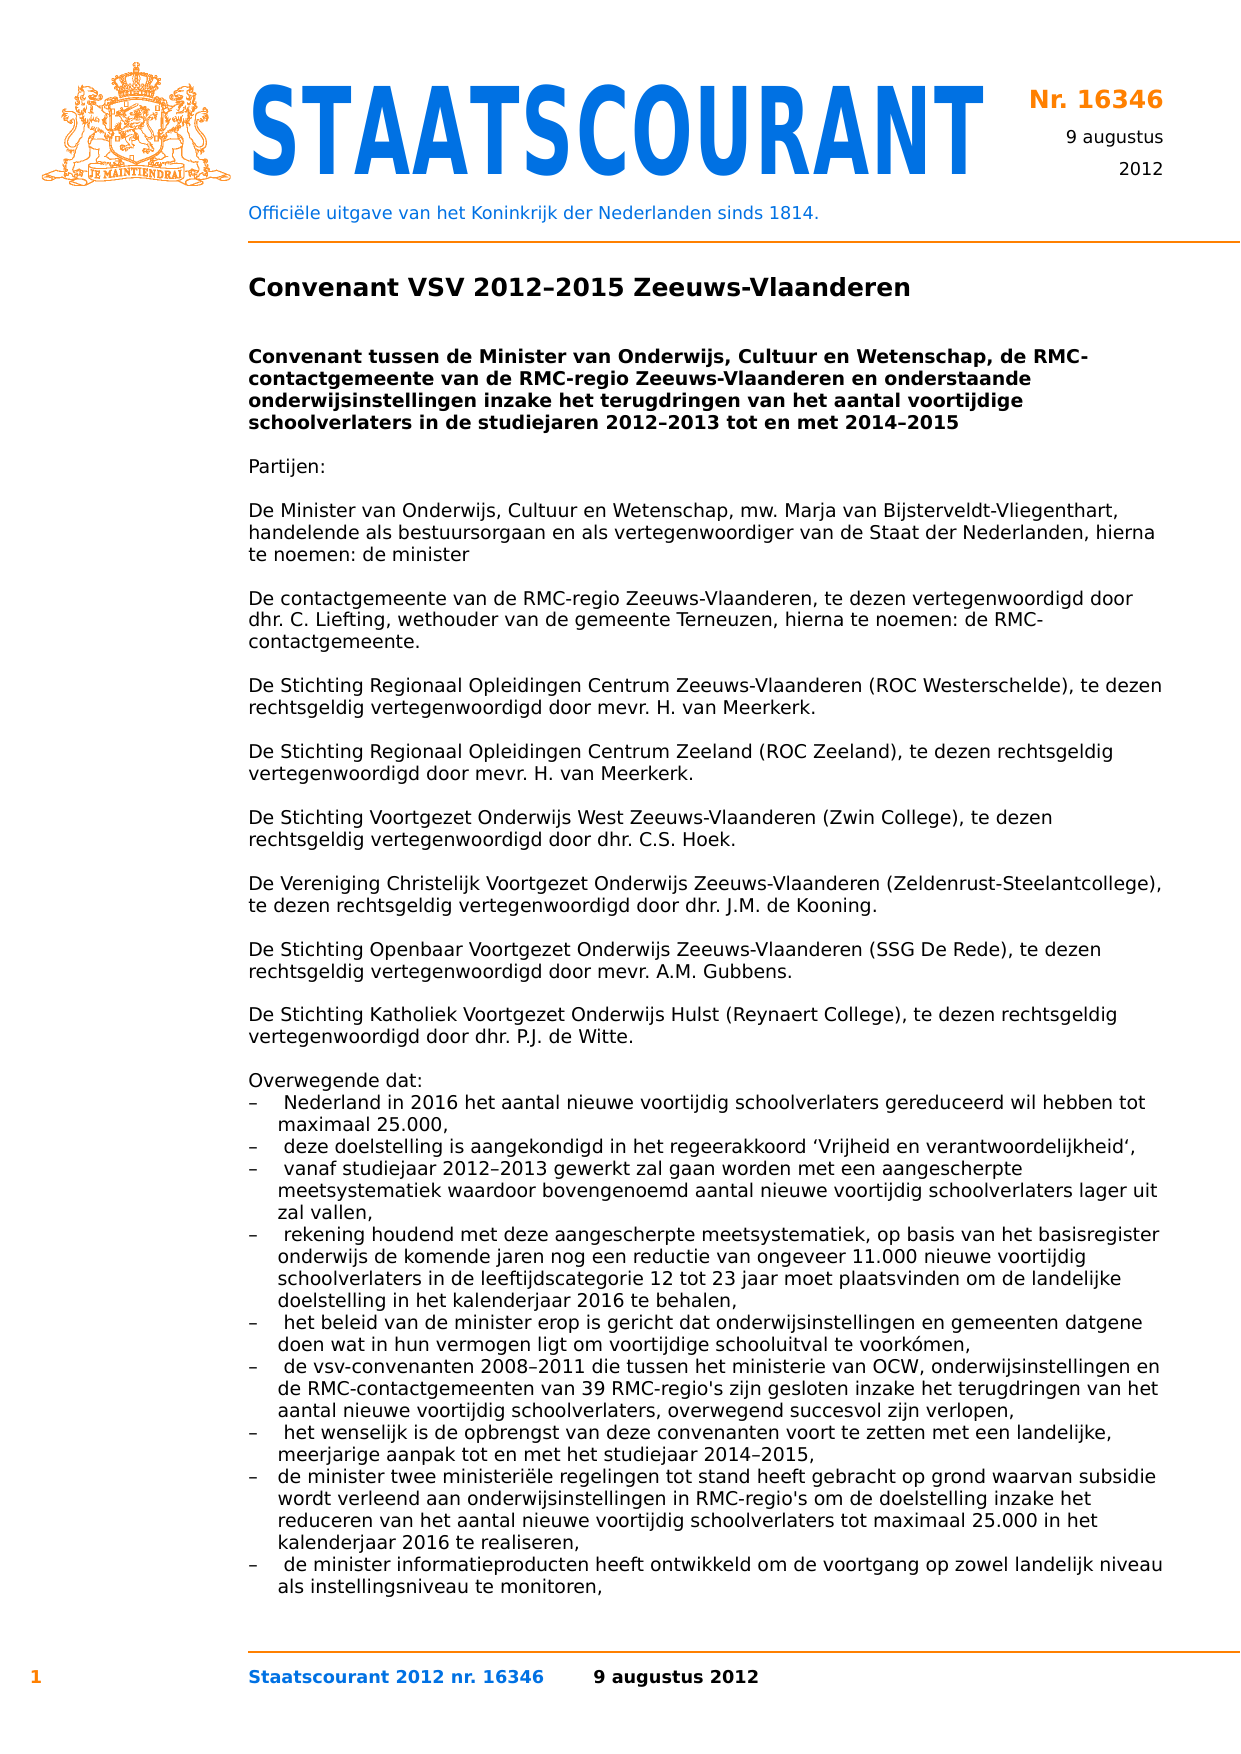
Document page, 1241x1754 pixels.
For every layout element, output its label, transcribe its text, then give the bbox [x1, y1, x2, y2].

text – het beleid van de minister erop is gericht dat onderwijsinstellingen en gemeenten datgene doen wat in hun vermogen ligt om voortijdige schooluitval te voorkómen, [248, 1312, 1163, 1356]
table_cell Officiële uitgave van het Koninkrijk der Nederlanden sinds 1814. [248, 203, 1240, 241]
text Overwegende dat: [248, 1070, 1163, 1092]
text De Vereniging Christelijk Voortgezet Onderwijs Zeeuws-Vlaanderen (Zeldenrust-Steelantcollege), te dezen rechtsgeldig vertegenwoordigd door dhr. J.M. de Kooning. [248, 873, 1163, 917]
text De contactgemeente van de RMC-regio Zeeuws-Vlaanderen, te dezen vertegenwoordigd door dhr. C. Liefting, wethouder van de gemeente Terneuzen, hierna te noemen: de RMC-contactgemeente. [248, 587, 1163, 653]
text – de minister twee ministeriële regelingen tot stand heeft gebracht op grond waarvan subsidie wordt verleend aan onderwijsinstellingen in RMC-regio's om de doelstelling inzake het reduceren van het aantal nieuwe voortijdig schoolverlaters tot maximaal 25.000 in het kalenderjaar 2016 te realiseren, [248, 1466, 1163, 1554]
text – de minister informatieproducten heeft ontwikkeld om de voortgang op zowel landelijk niveau als instellingsniveau te monitoren, [248, 1554, 1163, 1598]
text – deze doelstelling is aangekondigd in het regeerakkoord ‘Vrijheid en verantwoordelijkheid‘, [248, 1136, 1163, 1158]
text Partijen: [248, 456, 1163, 478]
text – rekening houdend met deze aangescherpte meetsystematiek, op basis van het basisregister onderwijs de komende jaren nog een reductie van ongeveer 11.000 nieuwe voortijdig schoolverlaters in de leeftijdscategorie 12 tot 23 jaar moet plaatsvinden om de landelijke doelstelling in het kalenderjaar 2016 te behalen, [248, 1224, 1163, 1312]
text – het wenselijk is de opbrengst van deze convenanten voort te zetten met een landelijke, meerjarige aanpak tot en met het studiejaar 2014–2015, [248, 1422, 1163, 1466]
table_header Nr. 16346 [998, 62, 1240, 121]
text – de vsv-convenanten 2008–2011 die tussen het ministerie van OCW, onderwijsinstellingen en de RMC-contactgemeenten van 39 RMC-regio's zijn gesloten inzake het terugdringen van het aantal nieuwe voortijdig schoolverlaters, overwegend succesvol zijn verlopen, [248, 1356, 1163, 1422]
text De Stichting Katholiek Voortgezet Onderwijs Hulst (Reynaert College), te dezen rechtsgeldig vertegenwoordigd door dhr. P.J. de Witte. [248, 1004, 1163, 1048]
text De Stichting Regionaal Opleidingen Centrum Zeeuws-Vlaanderen (ROC Westerschelde), te dezen rechtsgeldig vertegenwoordigd door mevr. H. van Meerkerk. [248, 675, 1163, 719]
text De Stichting Voortgezet Onderwijs West Zeeuws-Vlaanderen (Zwin College), te dezen rechtsgeldig vertegenwoordigd door dhr. C.S. Hoek. [248, 807, 1163, 851]
text – Nederland in 2016 het aantal nieuwe voortijdig schoolverlaters gereduceerd wil hebben tot maximaal 25.000, [248, 1092, 1163, 1136]
picture [41, 62, 231, 186]
text – vanaf studiejaar 2012–2013 gewerkt zal gaan worden met een aangescherpte meetsystematiek waardoor bovengenoemd aantal nieuwe voortijdig schoolverlaters lager uit zal vallen, [248, 1158, 1163, 1224]
table_header STAATSCOURANT [248, 62, 998, 203]
text De Stichting Openbaar Voortgezet Onderwijs Zeeuws-Vlaanderen (SSG De Rede), te dezen rechtsgeldig vertegenwoordigd door mevr. A.M. Gubbens. [248, 938, 1163, 982]
table_cell 2012 [998, 153, 1240, 203]
table_header [25, 62, 248, 241]
text Convenant tussen de Minister van Onderwijs, Cultuur en Wetenschap, de RMC-contactgemeente van de RMC-regio Zeeuws-Vlaanderen en onderstaande onderwijsinstellingen inzake het terugdringen van het aantal voortijdige schoolverlaters in de studiejaren 2012–2013 tot en met 2014–2015 [248, 346, 1163, 434]
text De Minister van Onderwijs, Cultuur en Wetenschap, mw. Marja van Bijsterveldt-Vliegenthart, handelende als bestuursorgaan en als vertegenwoordiger van de Staat der Nederlanden, hierna te noemen: de minister [248, 499, 1163, 566]
subtitle Convenant VSV 2012–2015 Zeeuws-Vlaanderen [248, 273, 1163, 302]
text De Stichting Regionaal Opleidingen Centrum Zeeland (ROC Zeeland), te dezen rechtsgeldig vertegenwoordigd door mevr. H. van Meerkerk. [248, 741, 1163, 785]
table_cell 9 augustus [998, 121, 1240, 153]
